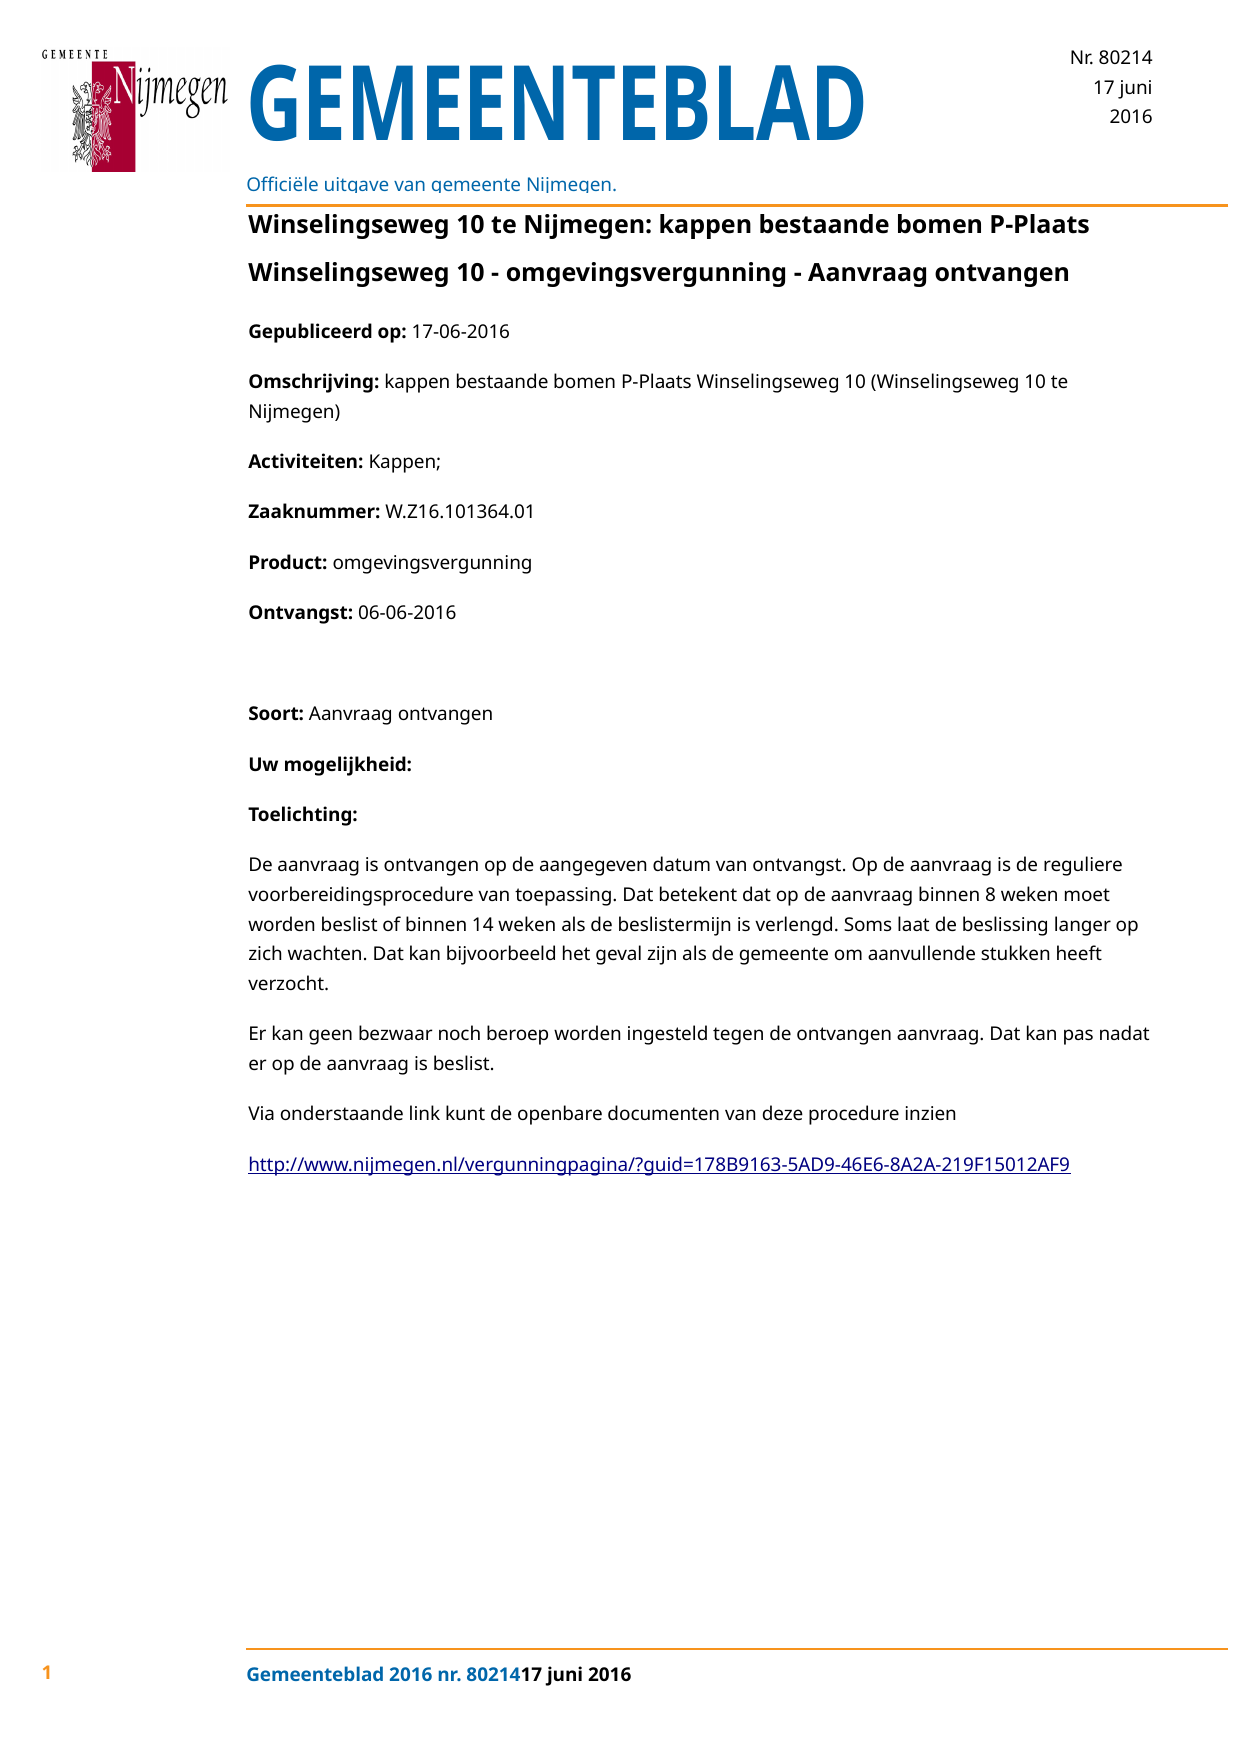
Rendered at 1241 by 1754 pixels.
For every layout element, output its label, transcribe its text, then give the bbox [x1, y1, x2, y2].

text Toelichting: [248, 801, 1152, 827]
text Zaaknummer: W.Z16.101364.01 [248, 499, 1152, 524]
text Uw mogelijkheid: [248, 751, 1152, 777]
text Activiteiten: Kappen; [248, 448, 1152, 474]
picture [41, 47, 231, 172]
text Product: omgevingsvergunning [248, 549, 1152, 575]
text Winselingseweg 10 te Nijmegen: kappen bestaande bomen P-Plaats Winselingseweg 10 - omgevingsvergunning - Aanvraag ontvangen [248, 207, 1152, 288]
text Soort: Aanvraag ontvangen [248, 700, 1152, 726]
text De aanvraag is ontvangen op de aangegeven datum van ontvangst. Op de aanvraag is de reguliere voorbereidingsprocedure van toepassing. Dat betekent dat op de aanvraag binnen 8 weken moet worden beslist of binnen 14 weken als de beslistermijn is verlengd. Soms laat de beslissing langer op zich wachten. Dat kan bijvoorbeeld het geval zijn als de gemeente om aanvullende stukken heeft verzocht. [248, 852, 1152, 996]
text Ontvangst: 06-06-2016 [248, 599, 1152, 625]
text Via onderstaande link kunt de openbare documenten van deze procedure inzien [248, 1100, 1152, 1126]
text Omschrijving: kappen bestaande bomen P-Plaats Winselingseweg 10 (Winselingseweg 10 te Nijmegen) [248, 368, 1152, 424]
text Er kan geen bezwaar noch beroep worden ingesteld tegen de ontvangen aanvraag. Dat kan pas nadat er op de aanvraag is beslist. [248, 1020, 1152, 1076]
text http://www.nijmegen.nl/vergunningpagina/?guid=178B9163-5AD9-46E6-8A2A-219F15012AF9 [248, 1151, 1152, 1177]
text Gepubliceerd op: 17-06-2016 [248, 318, 1152, 344]
